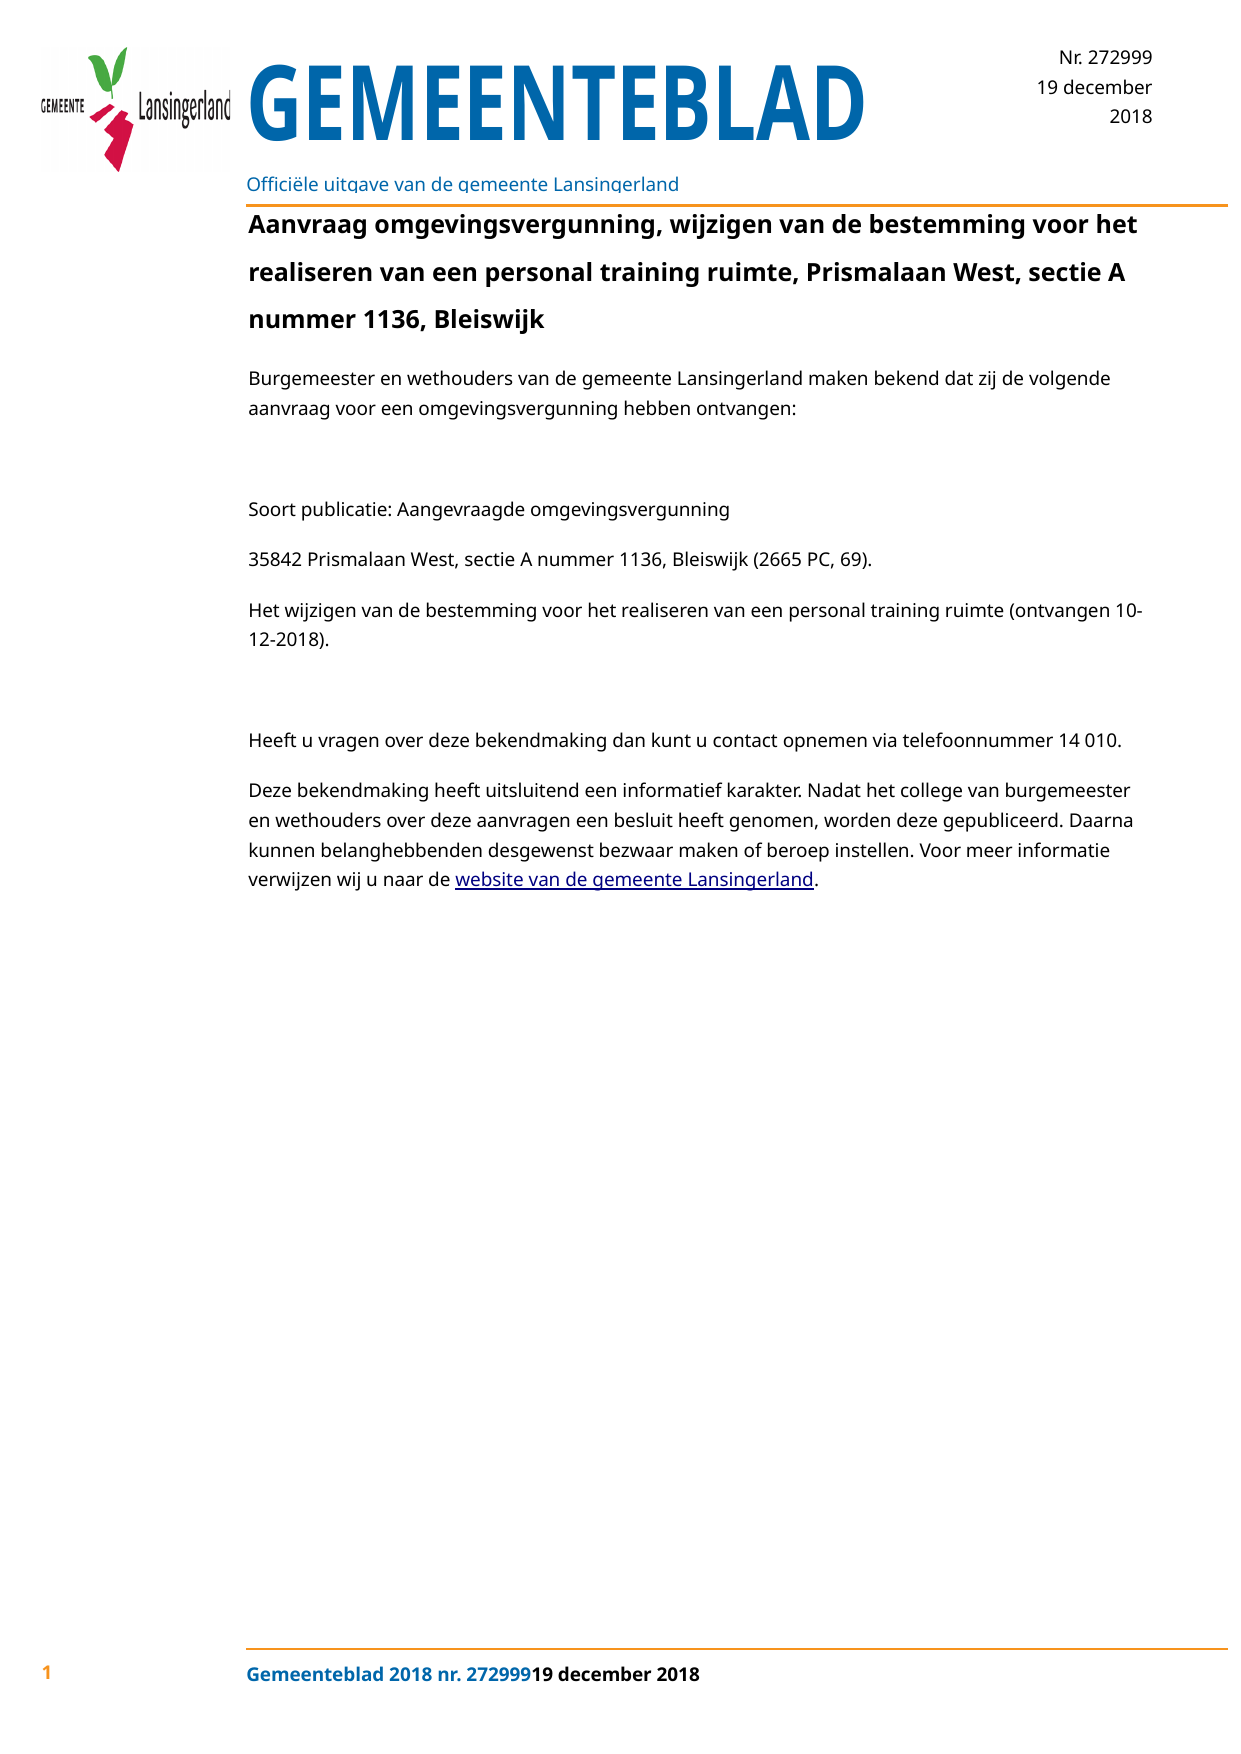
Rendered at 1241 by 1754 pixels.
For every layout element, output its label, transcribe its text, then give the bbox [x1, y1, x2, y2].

text 35842 Prismalaan West, sectie A nummer 1136, Bleiswijk (2665 PC, 69). [248, 546, 1152, 572]
picture [41, 47, 231, 172]
text Aanvraag omgevingsvergunning, wijzigen van de bestemming voor het realiseren van een personal training ruimte, Prismalaan West, sectie A nummer 1136, Bleiswijk [248, 207, 1152, 336]
text Heeft u vragen over deze bekendmaking dan kunt u contact opnemen via telefoonnummer 14 010. [248, 727, 1152, 753]
text Het wijzigen van de bestemming voor het realiseren van een personal training ruimte (ontvangen 10-12-2018). [248, 597, 1152, 652]
text Soort publicatie: Aangevraagde omgevingsvergunning [248, 496, 1152, 522]
text Burgemeester en wethouders van de gemeente Lansingerland maken bekend dat zij de volgende aanvraag voor een omgevingsvergunning hebben ontvangen: [248, 366, 1152, 421]
text Deze bekendmaking heeft uitsluitend een informatief karakter. Nadat het college van burgemeester en wethouders over deze aanvragen een besluit heeft genomen, worden deze gepubliceerd. Daarna kunnen belanghebbenden desgewenst bezwaar maken of beroep instellen. Voor meer informatie verwijzen wij u naar de website van de gemeente Lansingerland. [248, 778, 1152, 892]
